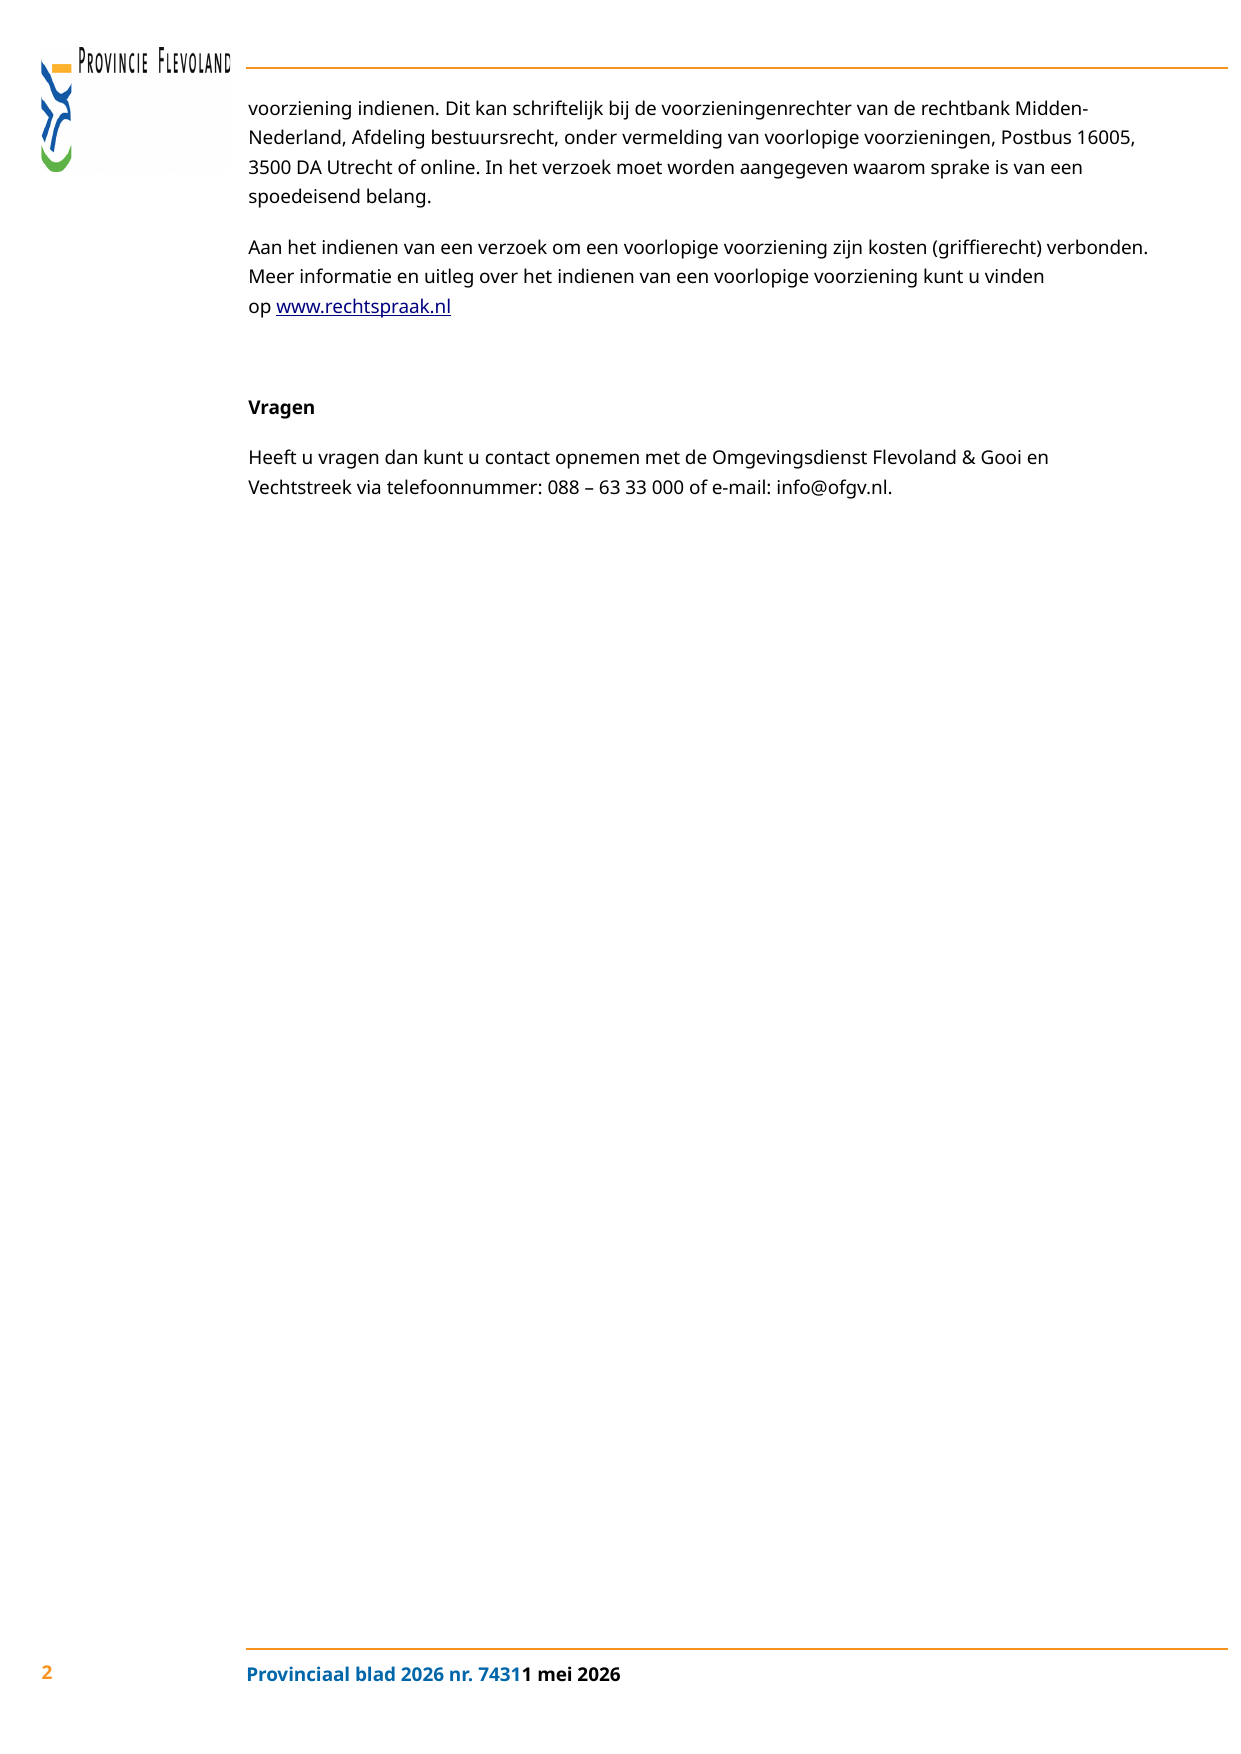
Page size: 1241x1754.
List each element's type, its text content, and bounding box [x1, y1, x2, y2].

picture [41, 47, 231, 172]
text voorziening indienen. Dit kan schriftelijk bij de voorzieningenrechter van de rechtbank Midden-Nederland, Afdeling bestuursrecht, onder vermelding van voorlopige voorzieningen, Postbus 16005, 3500 DA Utrecht of online. In het verzoek moet worden aangegeven waarom sprake is van een spoedeisend belang. [248, 95, 1152, 209]
text Heeft u vragen dan kunt u contact opnemen met de Omgevingsdienst Flevoland & Gooi en Vechtstreek via telefoonnummer: 088 – 63 33 000 of e-mail: info@ofgv.nl. [248, 444, 1152, 500]
text Vragen [248, 394, 1152, 420]
text Aan het indienen van een verzoek om een voorlopige voorziening zijn kosten (griffierecht) verbonden. Meer informatie en uitleg over het indienen van een voorlopige voorziening kunt u vinden op www.rechtspraak.nl [248, 234, 1152, 319]
